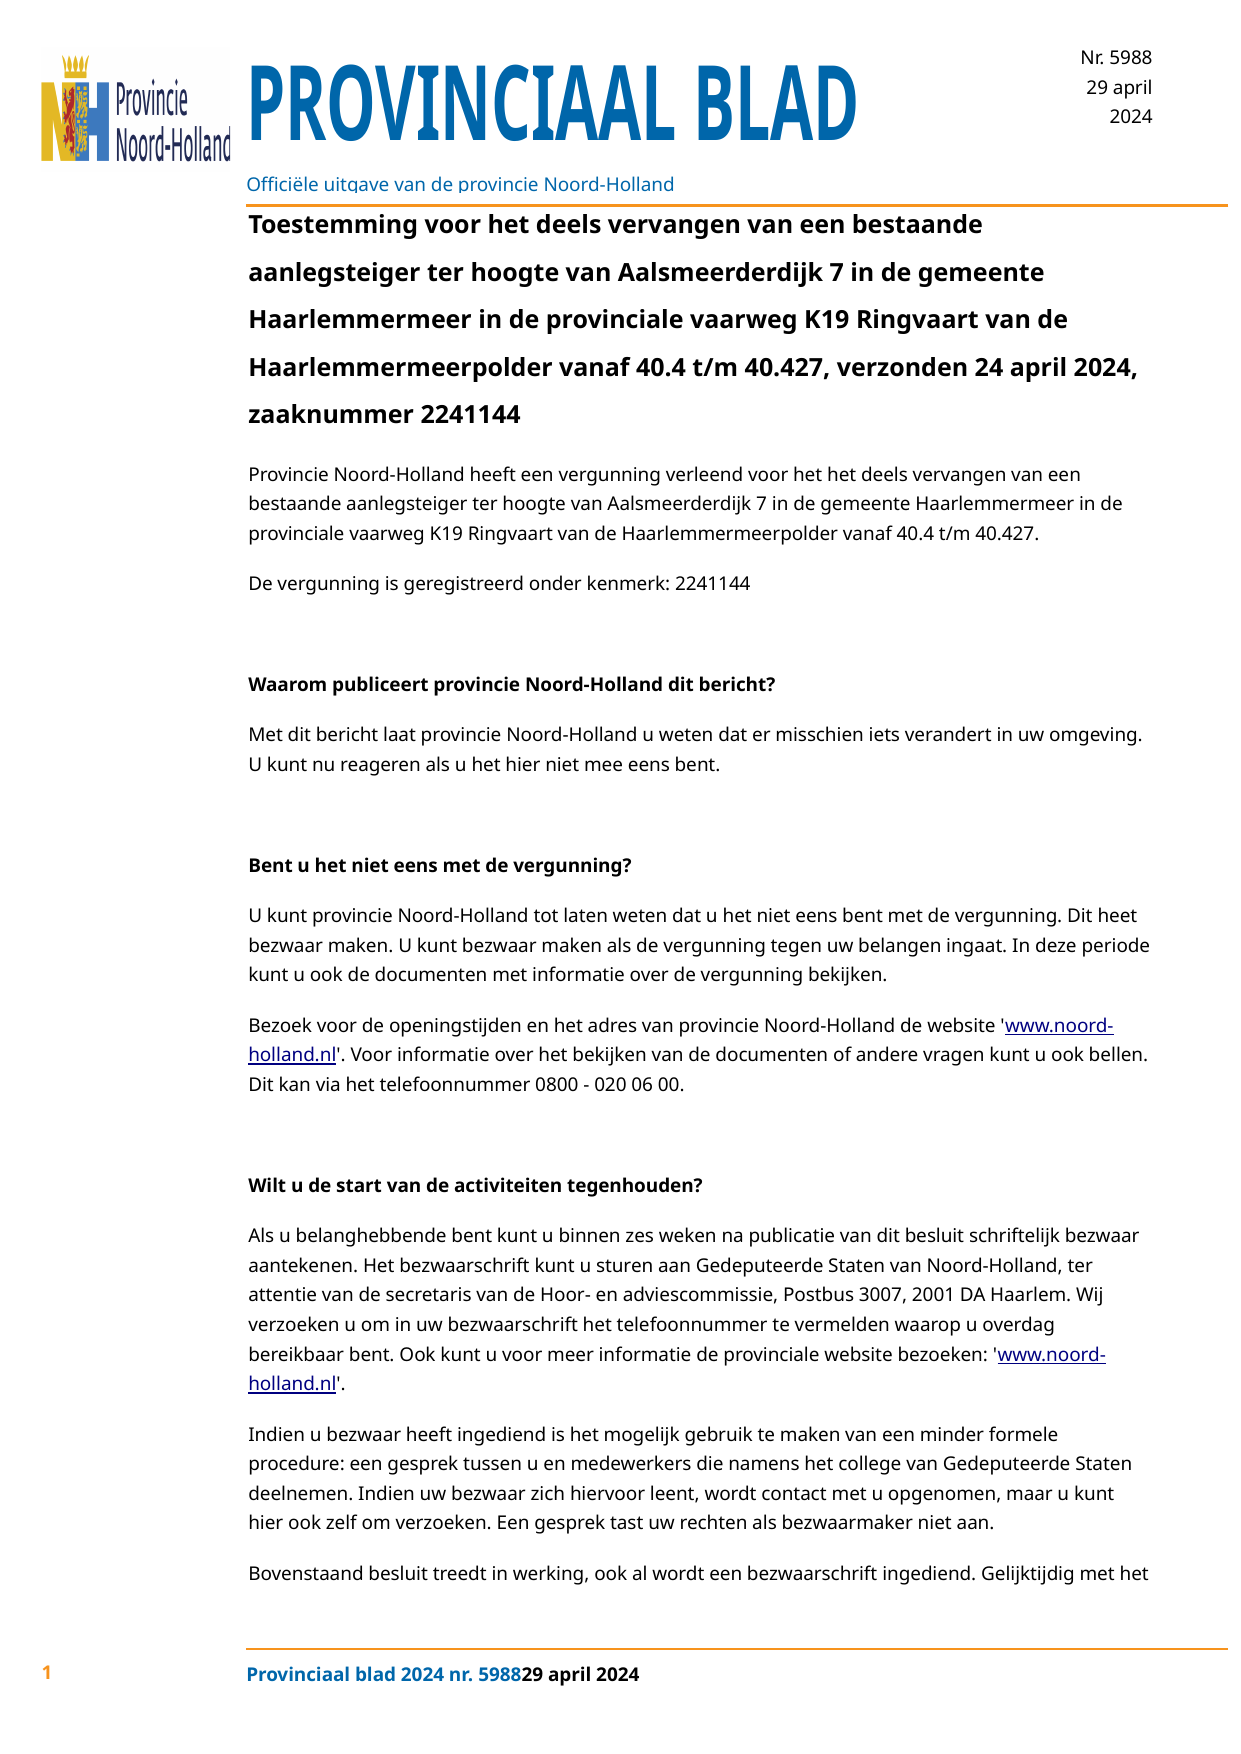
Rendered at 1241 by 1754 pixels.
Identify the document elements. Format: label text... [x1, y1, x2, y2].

text Provincie Noord-Holland heeft een vergunning verleend voor het het deels vervangen van een bestaande aanlegsteiger ter hoogte van Aalsmeerderdijk 7 in de gemeente Haarlemmermeer in de provinciale vaarweg K19 Ringvaart van de Haarlemmermeerpolder vanaf 40.4 t/m 40.427. [248, 461, 1152, 546]
text Als u belanghebbende bent kunt u binnen zes weken na publicatie van dit besluit schriftelijk bezwaar aantekenen. Het bezwaarschrift kunt u sturen aan Gedeputeerde Staten van Noord-Holland, ter attentie van de secretaris van de Hoor- en adviescommissie, Postbus 3007, 2001 DA Haarlem. Wij verzoeken u om in uw bezwaarschrift het telefoonnummer te vermelden waarop u overdag bereikbaar bent. Ook kunt u voor meer informatie de provinciale website bezoeken: 'www.noord-holland.nl'. [248, 1222, 1152, 1396]
text Bovenstaand besluit treedt in werking, ook al wordt een bezwaarschrift ingediend. Gelijktijdig met het [248, 1560, 1152, 1586]
text De vergunning is geregistreerd onder kenmerk: 2241144 [248, 570, 1152, 596]
text Met dit bericht laat provincie Noord-Holland u weten dat er misschien iets verandert in uw omgeving. U kunt nu reageren als u het hier niet mee eens bent. [248, 722, 1152, 777]
text Bezoek voor de openingstijden en het adres van provincie Noord-Holland de website 'www.noord-holland.nl'. Voor informatie over het bekijken van de documenten of andere vragen kunt u ook bellen. Dit kan via het telefoonnummer 0800 - 020 06 00. [248, 1012, 1152, 1097]
text Wilt u de start van de activiteiten tegenhouden? [248, 1172, 1152, 1198]
text U kunt provincie Noord-Holland tot laten weten dat u het niet eens bent met de vergunning. Dit heet bezwaar maken. U kunt bezwaar maken als de vergunning tegen uw belangen ingaat. In deze periode kunt u ook de documenten met informatie over de vergunning bekijken. [248, 902, 1152, 987]
text Waarom publiceert provincie Noord-Holland dit bericht? [248, 671, 1152, 697]
text Bent u het niet eens met de vergunning? [248, 852, 1152, 878]
text Indien u bezwaar heeft ingediend is het mogelijk gebruik te maken van een minder formele procedure: een gesprek tussen u en medewerkers die namens het college van Gedeputeerde Staten deelnemen. Indien uw bezwaar zich hiervoor leent, wordt contact met u opgenomen, maar u kunt hier ook zelf om verzoeken. Een gesprek tast uw rechten als bezwaarmaker niet aan. [248, 1421, 1152, 1535]
text Toestemming voor het deels vervangen van een bestaande aanlegsteiger ter hoogte van Aalsmeerderdijk 7 in de gemeente Haarlemmermeer in de provinciale vaarweg K19 Ringvaart van de Haarlemmermeerpolder vanaf 40.4 t/m 40.427, verzonden 24 april 2024, zaaknummer 2241144 [248, 207, 1152, 431]
picture [41, 47, 231, 172]
